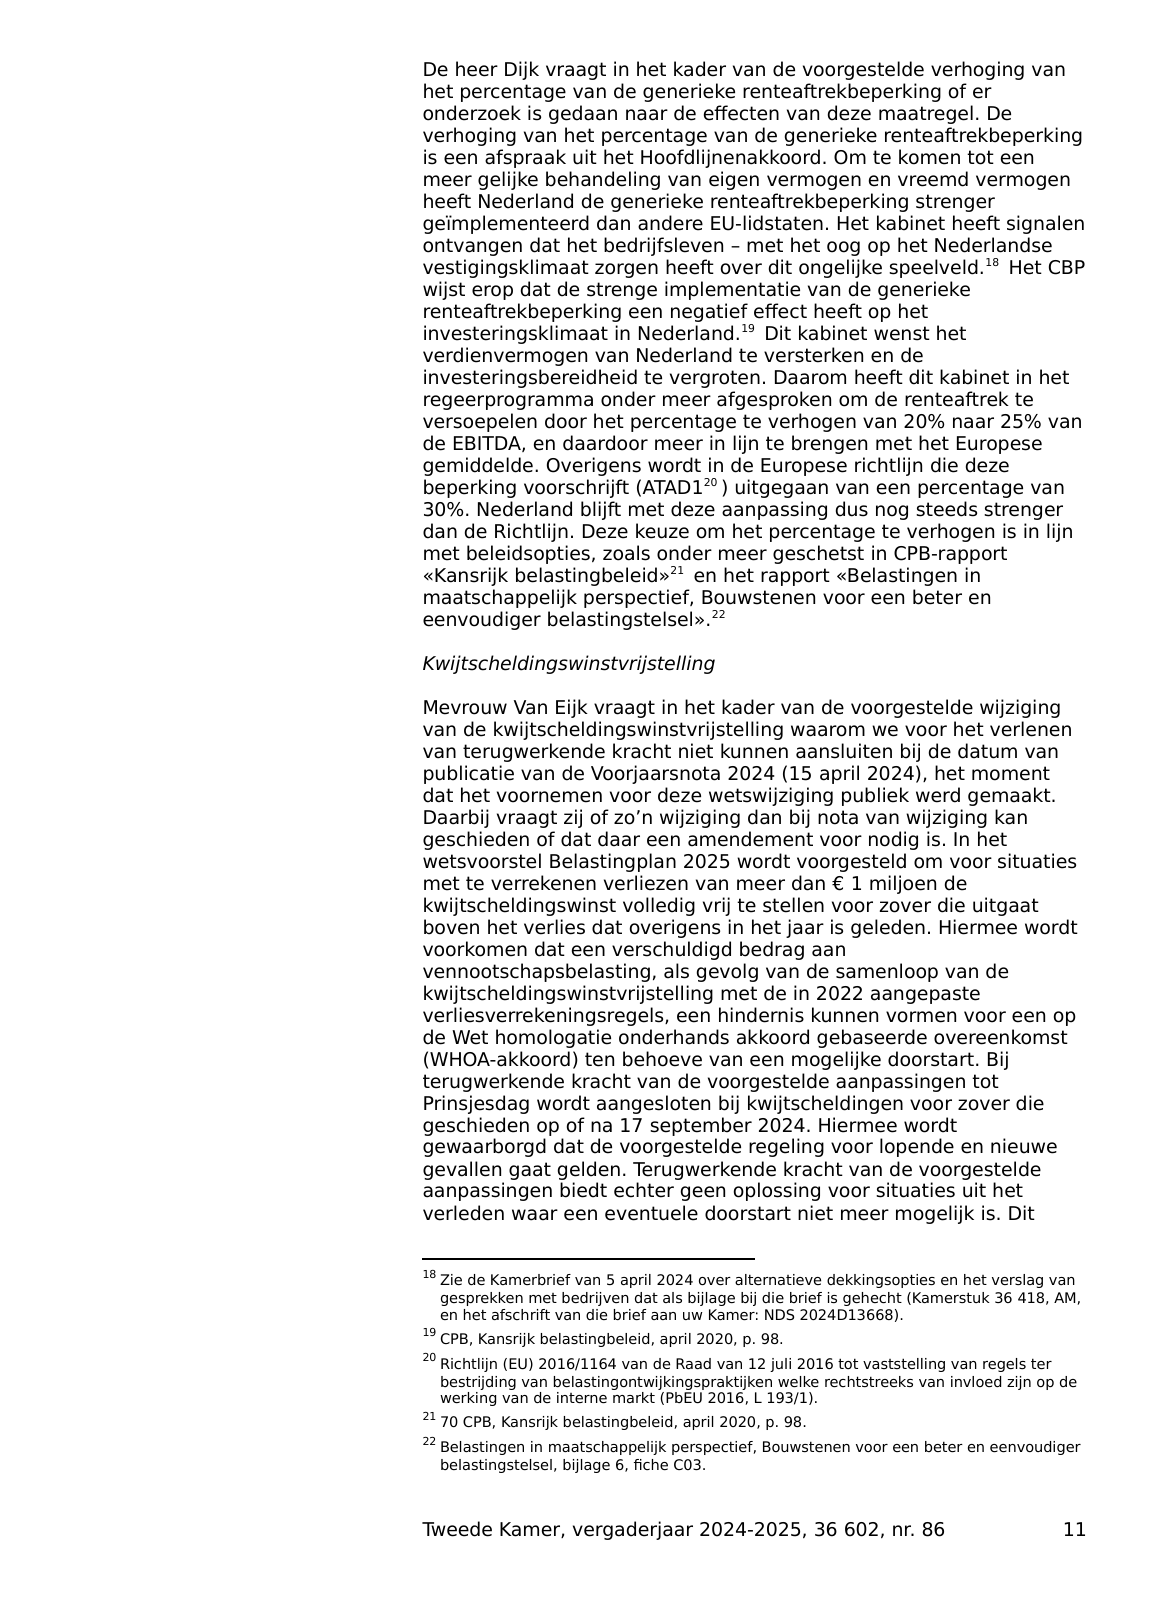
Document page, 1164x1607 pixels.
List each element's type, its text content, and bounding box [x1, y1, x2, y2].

text 70 CPB, Kansrijk belastingbeleid, april 2020, p. 98. [422, 1410, 1087, 1432]
text De heer Dijk vraagt in het kader van de voorgestelde verhoging van het percentage van de generieke renteaftrekbeperking of er onderzoek is gedaan naar de effecten van deze maatregel. De verhoging van het percentage van de generieke renteaftrekbeperking is een afspraak uit het Hoofdlijnenakkoord. Om te komen tot een meer gelijke behandeling van eigen vermogen en vreemd vermogen heeft Nederland de generieke renteaftrekbeperking strenger geïmplementeerd dan andere EU-lidstaten. Het kabinet heeft signalen ontvangen dat het bedrijfsleven – met het oog op het Nederlandse vestigingsklimaat zorgen heeft over dit ongelijke speelveld. Het CBP wijst erop dat de strenge implementatie van de generieke renteaftrekbeperking een negatief effect heeft op het investeringsklimaat in Nederland. Dit kabinet wenst het verdienvermogen van Nederland te versterken en de investeringsbereidheid te vergroten. Daarom heeft dit kabinet in het regeerprogramma onder meer afgesproken om de renteaftrek te versoepelen door het percentage te verhogen van 20% naar 25% van de EBITDA, en daardoor meer in lijn te brengen met het Europese gemiddelde. Overigens wordt in de Europese richtlijn die deze beperking voorschrijft (ATAD1) uitgegaan van een percentage van 30%. Nederland blijft met deze aanpassing dus nog steeds strenger dan de Richtlijn. Deze keuze om het percentage te verhogen is in lijn met beleidsopties, zoals onder meer geschetst in CPB-rapport «Kansrijk belastingbeleid» en het rapport «Belastingen in maatschappelijk perspectief, Bouwstenen voor een beter en eenvoudiger belastingstelsel». [422, 59, 1087, 631]
subtitle Kwijtscheldingswinstvrijstelling [422, 653, 1087, 675]
text Mevrouw Van Eijk vraagt in het kader van de voorgestelde wijziging van de kwijtscheldingswinstvrijstelling waarom we voor het verlenen van terugwerkende kracht niet kunnen aansluiten bij de datum van publicatie van de Voorjaarsnota 2024 (15 april 2024), het moment dat het voornemen voor deze wetswijziging publiek werd gemaakt. Daarbij vraagt zij of zo’n wijziging dan bij nota van wijziging kan geschieden of dat daar een amendement voor nodig is. In het wetsvoorstel Belastingplan 2025 wordt voorgesteld om voor situaties met te verrekenen verliezen van meer dan € 1 miljoen de kwijtscheldingswinst volledig vrij te stellen voor zover die uitgaat boven het verlies dat overigens in het jaar is geleden. Hiermee wordt voorkomen dat een verschuldigd bedrag aan vennootschapsbelasting, als gevolg van de samenloop van de kwijtscheldingswinstvrijstelling met de in 2022 aangepaste verliesverrekeningsregels, een hindernis kunnen vormen voor een op de Wet homologatie onderhands akkoord gebaseerde overeenkomst (WHOA-akkoord) ten behoeve van een mogelijke doorstart. Bij terugwerkende kracht van de voorgestelde aanpassingen tot Prinsjesdag wordt aangesloten bij kwijtscheldingen voor zover die geschieden op of na 17 september 2024. Hiermee wordt gewaarborgd dat de voorgestelde regeling voor lopende en nieuwe gevallen gaat gelden. Terugwerkende kracht van de voorgestelde aanpassingen biedt echter geen oplossing voor situaties uit het verleden waar een eventuele doorstart niet meer mogelijk is. Dit [422, 697, 1087, 1224]
text Richtlijn (EU) 2016/1164 van de Raad van 12 juli 2016 tot vaststelling van regels ter bestrijding van belastingontwijkingspraktijken welke rechtstreeks van invloed zijn op de werking van de interne markt (PbEU 2016, L 193/1). [422, 1352, 1087, 1407]
text CPB, Kansrijk belastingbeleid, april 2020, p. 98. [422, 1327, 1087, 1349]
text Belastingen in maatschappelijk perspectief, Bouwstenen voor een beter en eenvoudiger belastingstelsel, bijlage 6, fiche C03. [422, 1435, 1087, 1474]
text Zie de Kamerbrief van 5 april 2024 over alternatieve dekkingsopties en het verslag van gesprekken met bedrijven dat als bijlage bij die brief is gehecht (Kamerstuk 36 418, AM, en het afschrift van die brief aan uw Kamer: NDS 2024D13668). [422, 1268, 1087, 1324]
